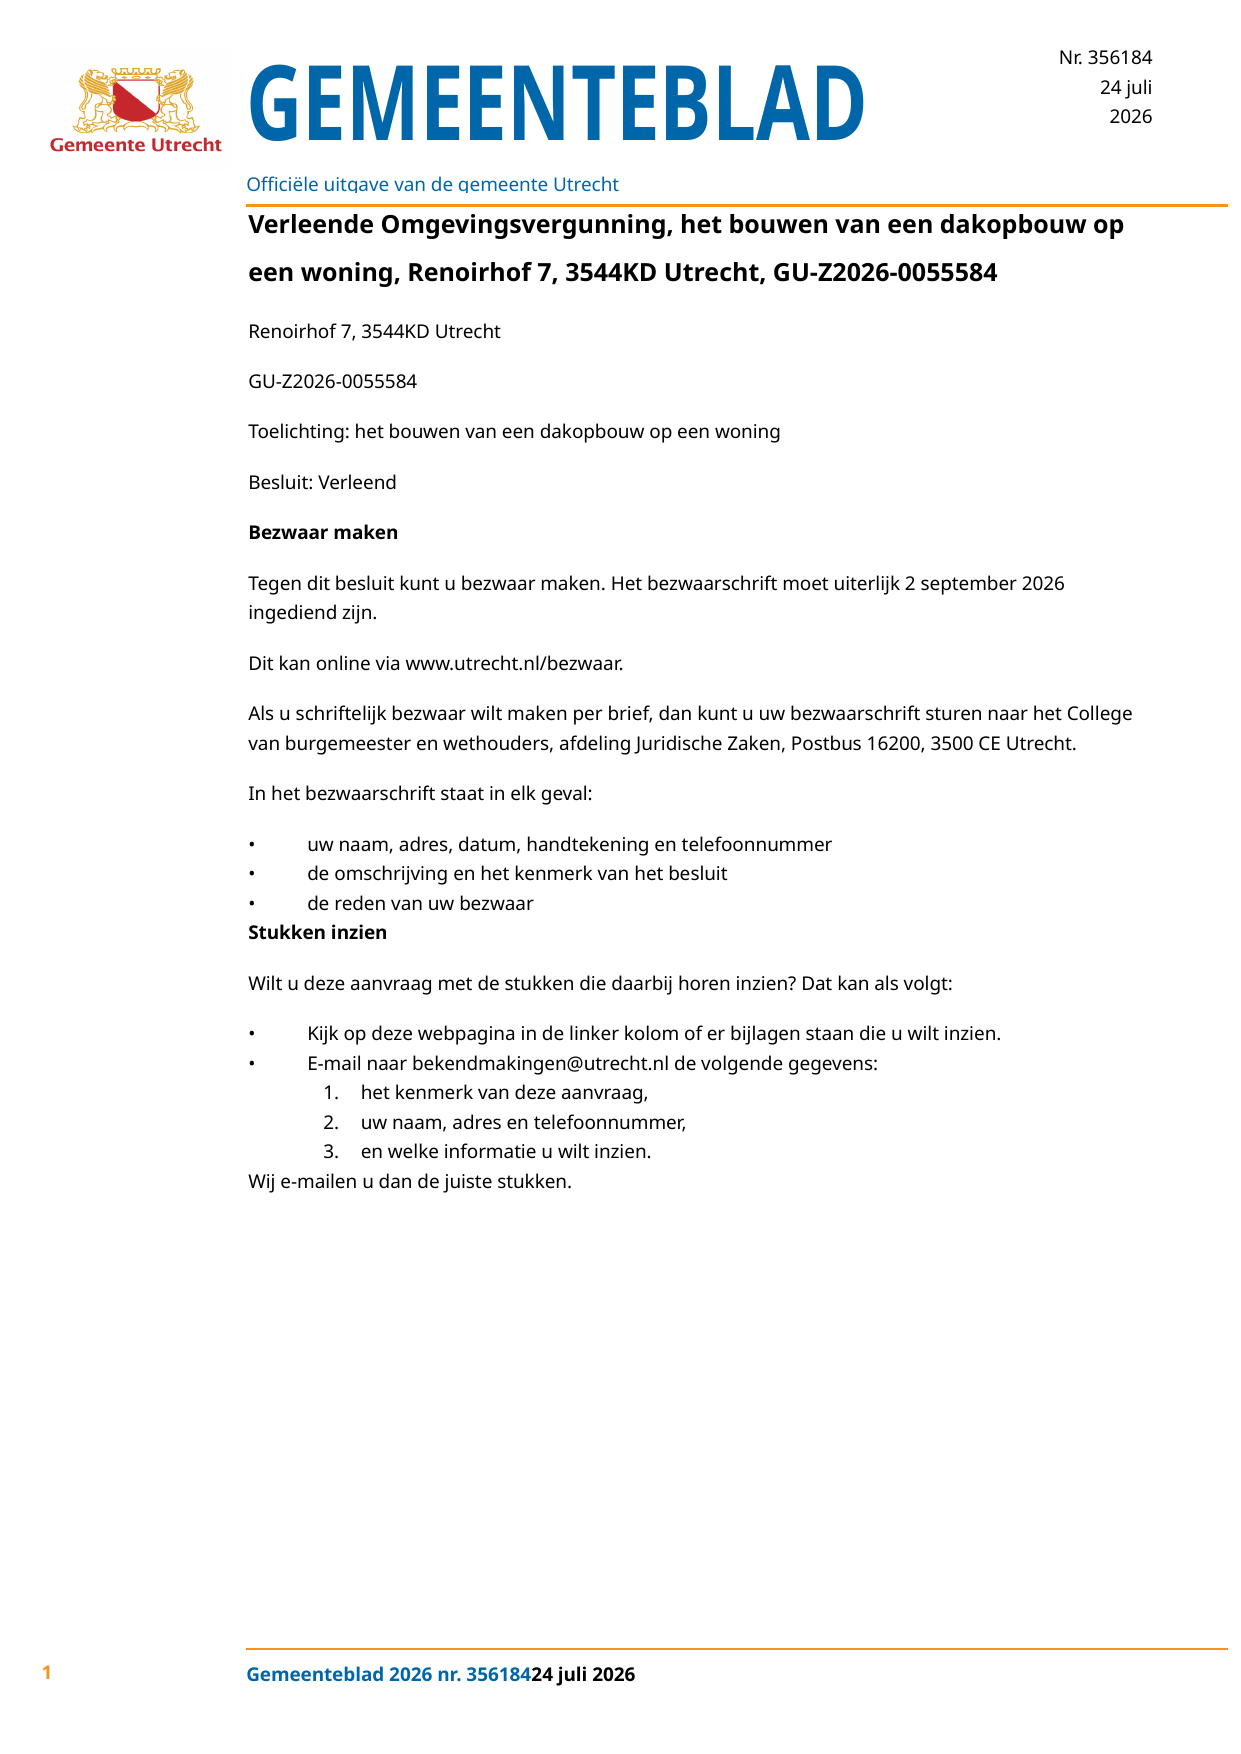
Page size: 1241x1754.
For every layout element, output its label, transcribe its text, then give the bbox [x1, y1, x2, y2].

text Stukken inzien [248, 919, 1152, 945]
text Tegen dit besluit kunt u bezwaar maken. Het bezwaarschrift moet uiterlijk 2 september 2026 ingediend zijn. [248, 570, 1152, 625]
text Bezwaar maken [248, 519, 1152, 545]
text Toelichting: het bouwen van een dakopbouw op een woning [248, 419, 1152, 444]
list de omschrijving en het kenmerk van het besluit [248, 860, 1152, 886]
text In het bezwaarschrift staat in elk geval: [248, 780, 1152, 806]
text Besluit: Verleend [248, 469, 1152, 495]
text Renoirhof 7, 3544KD Utrecht [248, 318, 1152, 344]
list de reden van uw bezwaar [248, 890, 1152, 916]
text Wilt u deze aanvraag met de stukken die daarbij horen inzien? Dat kan als volgt: [248, 970, 1152, 996]
text Verleende Omgevingsvergunning, het bouwen van een dakopbouw op een woning, Renoirhof 7, 3544KD Utrecht, GU-Z2026-0055584 [248, 207, 1152, 288]
list uw naam, adres, datum, handtekening en telefoonnummer [248, 831, 1152, 857]
text GU-Z2026-0055584 [248, 368, 1152, 394]
list uw naam, adres en telefoonnummer, [323, 1109, 1152, 1135]
picture [41, 47, 231, 172]
text Als u schriftelijk bezwaar wilt maken per brief, dan kunt u uw bezwaarschrift sturen naar het College van burgemeester en wethouders, afdeling Juridische Zaken, Postbus 16200, 3500 CE Utrecht. [248, 700, 1152, 756]
list E-mail naar bekendmakingen@utrecht.nl de volgende gegevens: [248, 1050, 1152, 1076]
list Kijk op deze webpagina in de linker kolom of er bijlagen staan die u wilt inzien. [248, 1020, 1152, 1046]
list en welke informatie u wilt inzien. [323, 1139, 1152, 1164]
list het kenmerk van deze aanvraag, [323, 1079, 1152, 1105]
text Dit kan online via www.utrecht.nl/bezwaar. [248, 650, 1152, 676]
text Wij e-mailen u dan de juiste stukken. [248, 1168, 1152, 1194]
